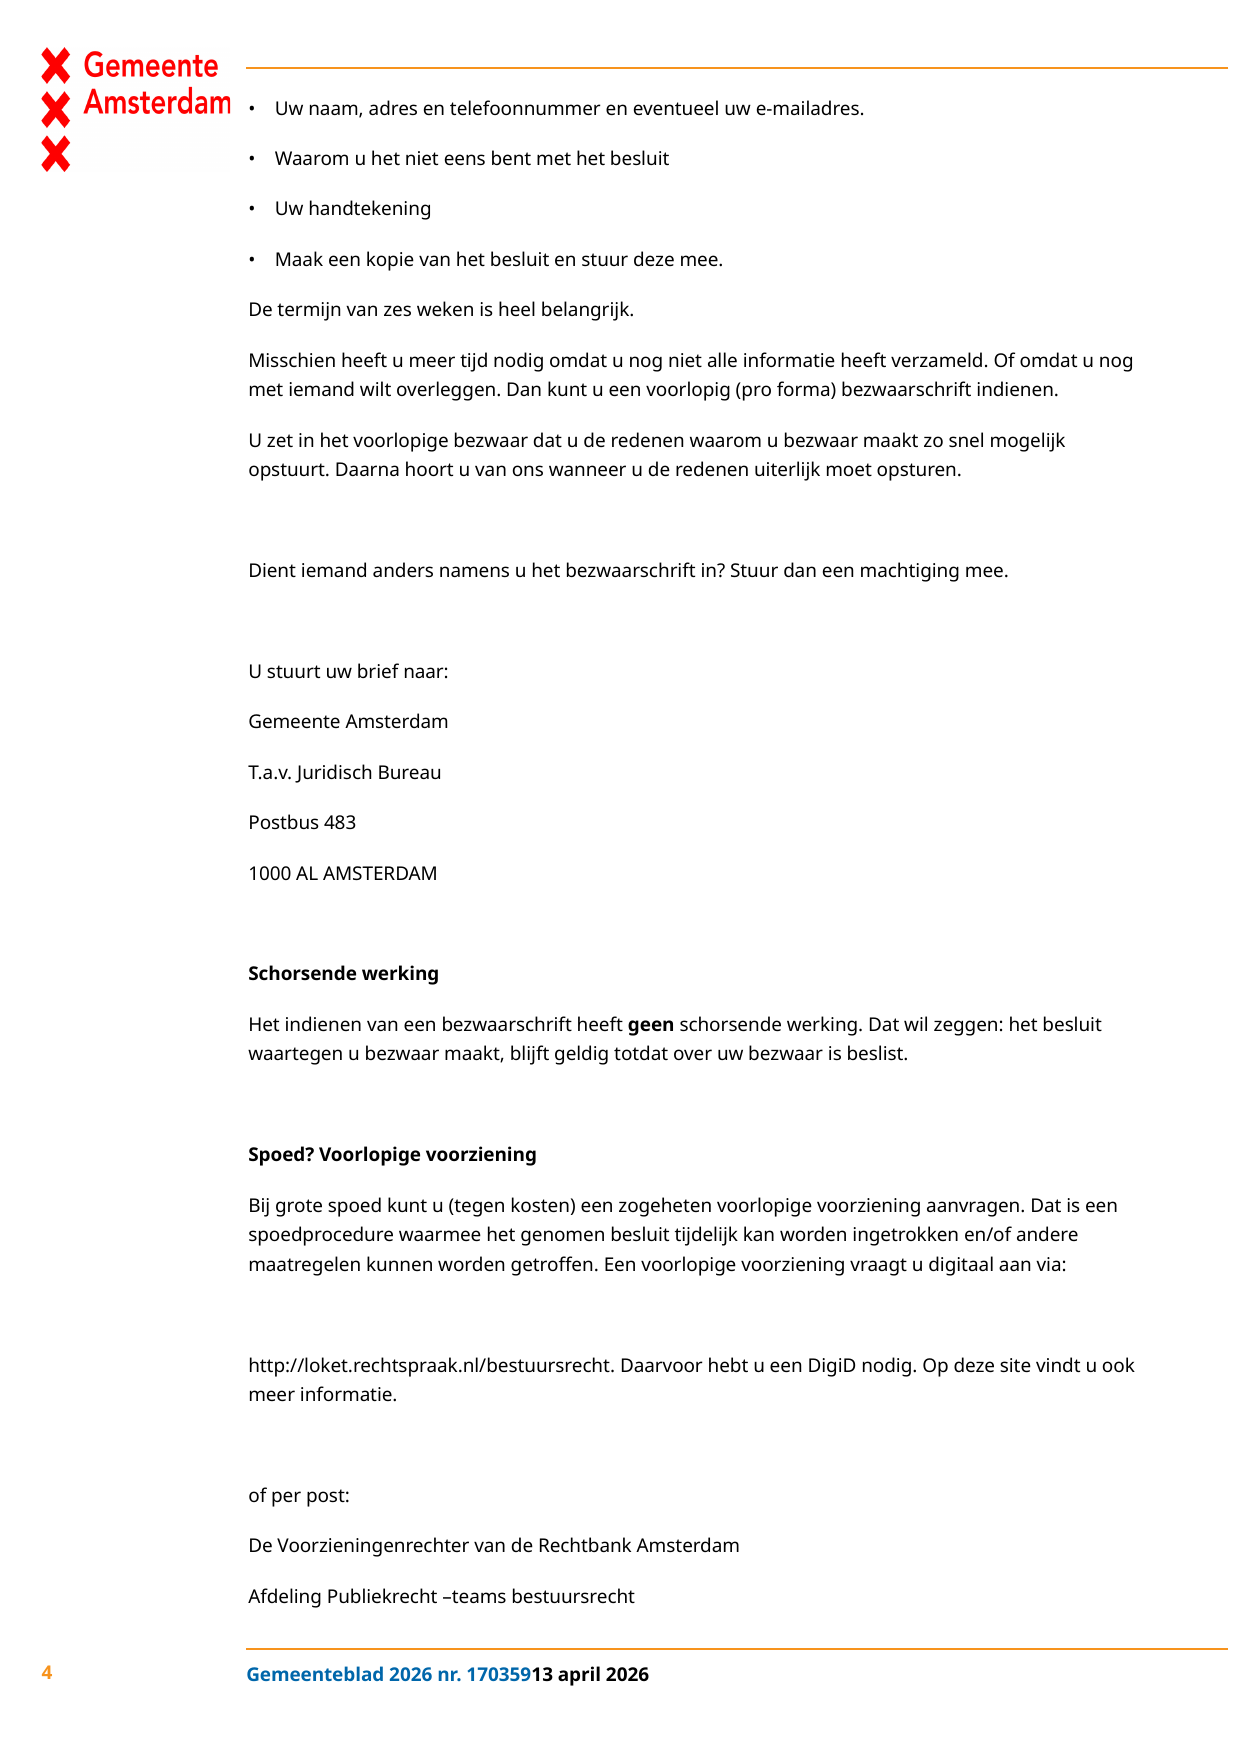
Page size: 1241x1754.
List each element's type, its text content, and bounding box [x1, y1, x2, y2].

text Dient iemand anders namens u het bezwaarschrift in? Stuur dan een machtiging mee. [248, 557, 1152, 583]
text Gemeente Amsterdam [248, 708, 1152, 734]
text Het indienen van een bezwaarschrift heeft geen schorsende werking. Dat wil zeggen: het besluit waartegen u bezwaar maakt, blijft geldig totdat over uw bezwaar is beslist. [248, 1011, 1152, 1066]
text U zet in het voorlopige bezwaar dat u de redenen waarom u bezwaar maakt zo snel mogelijk opstuurt. Daarna hoort u van ons wanneer u de redenen uiterlijk moet opsturen. [248, 427, 1152, 482]
text • Uw naam, adres en telefoonnummer en eventueel uw e-mailadres. [248, 95, 1152, 121]
text • Maak een kopie van het besluit en stuur deze mee. [248, 246, 1152, 272]
text of per post: [248, 1482, 1152, 1508]
text 1000 AL AMSTERDAM [248, 860, 1152, 886]
text Misschien heeft u meer tijd nodig omdat u nog niet alle informatie heeft verzameld. Of omdat u nog met iemand wilt overleggen. Dan kunt u een voorlopig (pro forma) bezwaarschrift indienen. [248, 347, 1152, 402]
text • Uw handtekening [248, 196, 1152, 221]
text U stuurt uw brief naar: [248, 658, 1152, 684]
text • Waarom u het niet eens bent met het besluit [248, 145, 1152, 171]
picture [41, 47, 231, 172]
text Spoed? Voorlopige voorziening [248, 1141, 1152, 1167]
text De Voorzieningenrechter van de Rechtbank Amsterdam [248, 1533, 1152, 1558]
text Afdeling Publiekrecht –teams bestuursrecht [248, 1583, 1152, 1609]
text T.a.v. Juridisch Bureau [248, 759, 1152, 785]
text Schorsende werking [248, 961, 1152, 986]
text Bij grote spoed kunt u (tegen kosten) een zogeheten voorlopige voorziening aanvragen. Dat is een spoedprocedure waarmee het genomen besluit tijdelijk kan worden ingetrokken en/of andere maatregelen kunnen worden getroffen. Een voorlopige voorziening vraagt u digitaal aan via: [248, 1192, 1152, 1277]
text http://loket.rechtspraak.nl/bestuursrecht. Daarvoor hebt u een DigiD nodig. Op deze site vindt u ook meer informatie. [248, 1352, 1152, 1407]
text Postbus 483 [248, 809, 1152, 835]
text De termijn van zes weken is heel belangrijk. [248, 296, 1152, 322]
